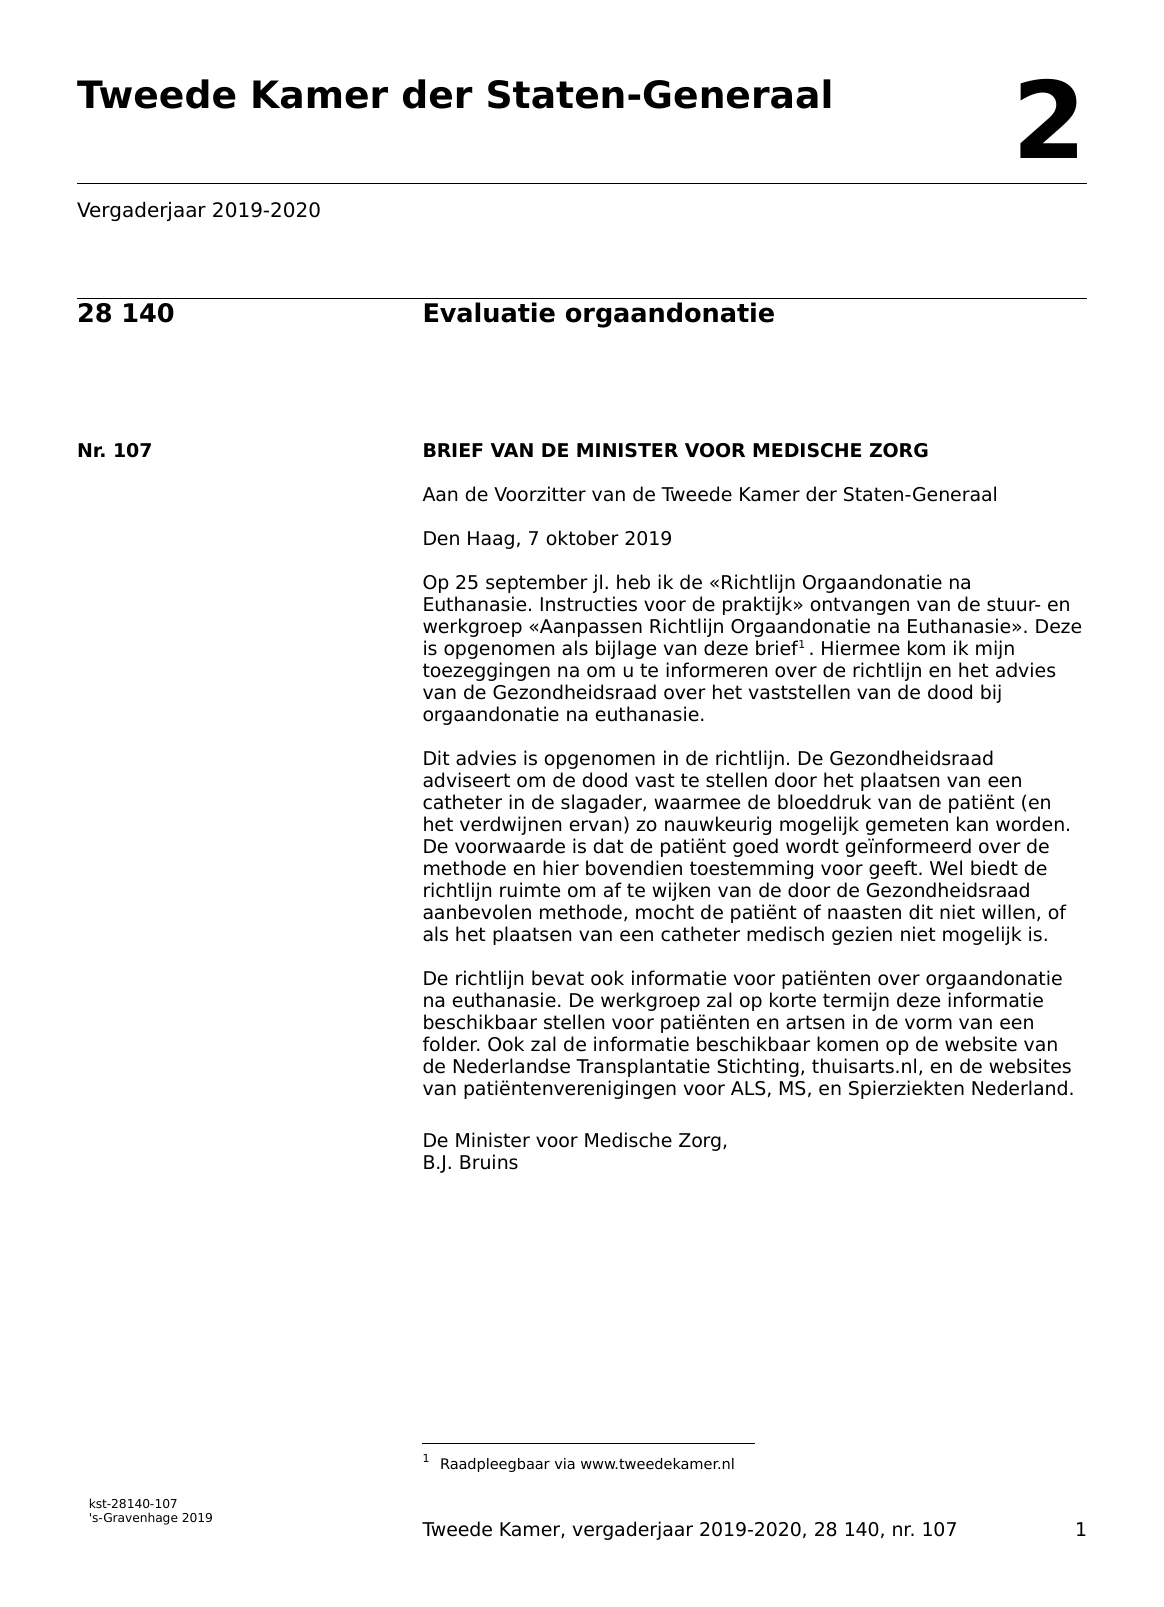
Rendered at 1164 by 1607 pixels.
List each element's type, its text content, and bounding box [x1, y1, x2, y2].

text kst-28140-107 [88, 1497, 323, 1511]
text Den Haag, 7 oktober 2019 [422, 528, 1087, 550]
subtitle 28 140 Evaluatie orgaandonatie [77, 299, 1087, 329]
text Aan de Voorzitter van de Tweede Kamer der Staten-Generaal [422, 484, 1087, 506]
subtitle Nr. 107 BRIEF VAN DE MINISTER VOOR MEDISCHE ZORG [77, 440, 1087, 462]
text 's-Gravenhage 2019 [88, 1511, 323, 1525]
text Dit advies is opgenomen in de richtlijn. De Gezondheidsraad adviseert om de dood vast te stellen door het plaatsen van een catheter in de slagader, waarmee de bloeddruk van de patiënt (en het verdwijnen ervan) zo nauwkeurig mogelijk gemeten kan worden. De voorwaarde is dat de patiënt goed wordt geïnformeerd over de methode en hier bovendien toestemming voor geeft. Wel biedt de richtlijn ruimte om af te wijken van de door de Gezondheidsraad aanbevolen methode, mocht de patiënt of naasten dit niet willen, of als het plaatsen van een catheter medisch gezien niet mogelijk is. [422, 748, 1087, 946]
table_header Tweede Kamer der Staten-Generaal [77, 59, 886, 183]
text Raadpleegbaar via www.tweedekamer.nl [422, 1452, 1087, 1474]
text De richtlijn bevat ook informatie voor patiënten over orgaandonatie na euthanasie. De werkgroep zal op korte termijn deze informatie beschikbaar stellen voor patiënten en artsen in de vorm van een folder. Ook zal de informatie beschikbaar komen op de website van de Nederlandse Transplantatie Stichting, thuisarts.nl, en de websites van patiëntenverenigingen voor ALS, MS, en Spierziekten Nederland. [422, 968, 1087, 1100]
text Op 25 september jl. heb ik de «Richtlijn Orgaandonatie na Euthanasie. Instructies voor de praktijk» ontvangen van de stuur- en werkgroep «Aanpassen Richtlijn Orgaandonatie na Euthanasie». Deze is opgenomen als bijlage van deze brief. Hiermee kom ik mijn toezeggingen na om u te informeren over de richtlijn en het advies van de Gezondheidsraad over het vaststellen van de dood bij orgaandonatie na euthanasie. [422, 572, 1087, 726]
table_header 2 [886, 59, 1087, 183]
table_cell Vergaderjaar 2019-2020 [77, 184, 1087, 298]
text De Minister voor Medische Zorg, B.J. Bruins [422, 1130, 1087, 1174]
